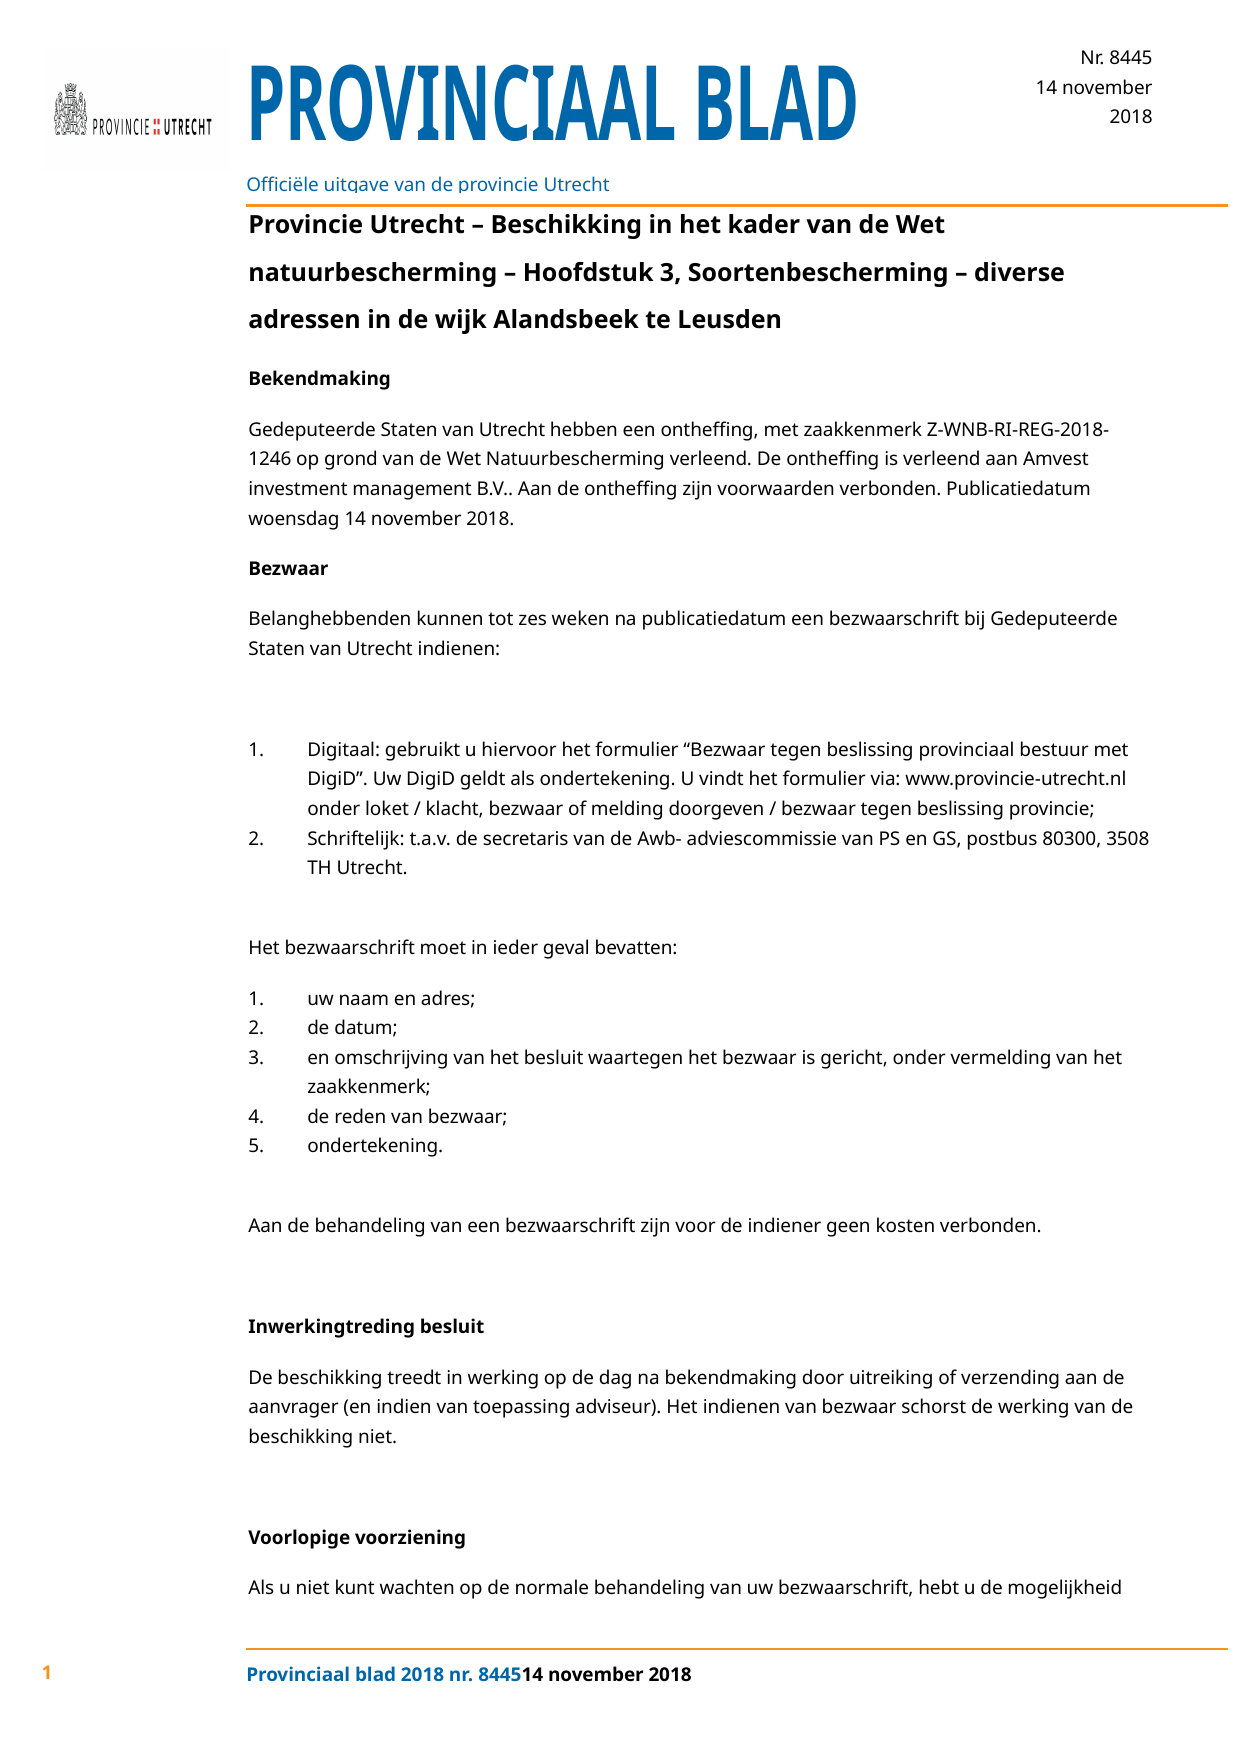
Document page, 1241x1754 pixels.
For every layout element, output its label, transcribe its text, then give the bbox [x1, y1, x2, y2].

list en omschrijving van het besluit waartegen het bezwaar is gericht, onder vermelding van het zaakkenmerk; [248, 1044, 1152, 1099]
text Aan de behandeling van een bezwaarschrift zijn voor de indiener geen kosten verbonden. [248, 1213, 1152, 1238]
list de reden van bezwaar; [248, 1103, 1152, 1129]
text Als u niet kunt wachten op de normale behandeling van uw bezwaarschrift, hebt u de mogelijkheid [248, 1574, 1152, 1600]
list Digitaal: gebruikt u hiervoor het formulier “Bezwaar tegen beslissing provinciaal bestuur met DigiD”. Uw DigiD geldt als ondertekening. U vindt het formulier via: www.provincie-utrecht.nl onder loket / klacht, bezwaar of melding doorgeven / bezwaar tegen beslissing provincie; [248, 736, 1152, 821]
text Gedeputeerde Staten van Utrecht hebben een ontheffing, met zaakkenmerk Z-WNB-RI-REG-2018-1246 op grond van de Wet Natuurbescherming verleend. De ontheffing is verleend aan Amvest investment management B.V.. Aan de ontheffing zijn voorwaarden verbonden. Publicatiedatum woensdag 14 november 2018. [248, 416, 1152, 530]
text Inwerkingtreding besluit [248, 1313, 1152, 1339]
list uw naam en adres; [248, 985, 1152, 1010]
text Belanghebbenden kunnen tot zes weken na publicatiedatum een bezwaarschrift bij Gedeputeerde Staten van Utrecht indienen: [248, 606, 1152, 661]
list de datum; [248, 1014, 1152, 1040]
text Voorlopige voorziening [248, 1524, 1152, 1549]
text Bekendmaking [248, 366, 1152, 391]
picture [41, 47, 231, 172]
text Bezwaar [248, 555, 1152, 581]
text Het bezwaarschrift moet in ieder geval bevatten: [248, 934, 1152, 960]
list ondertekening. [248, 1133, 1152, 1158]
text De beschikking treedt in werking op de dag na bekendmaking door uitreiking of verzending aan de aanvrager (en indien van toepassing adviseur). Het indienen van bezwaar schorst de werking van de beschikking niet. [248, 1364, 1152, 1449]
list Schriftelijk: t.a.v. de secretaris van de Awb- adviescommissie van PS en GS, postbus 80300, 3508 TH Utrecht. [248, 825, 1152, 880]
text Provincie Utrecht – Beschikking in het kader van de Wet natuurbescherming – Hoofdstuk 3, Soortenbescherming – diverse adressen in de wijk Alandsbeek te Leusden [248, 207, 1152, 336]
